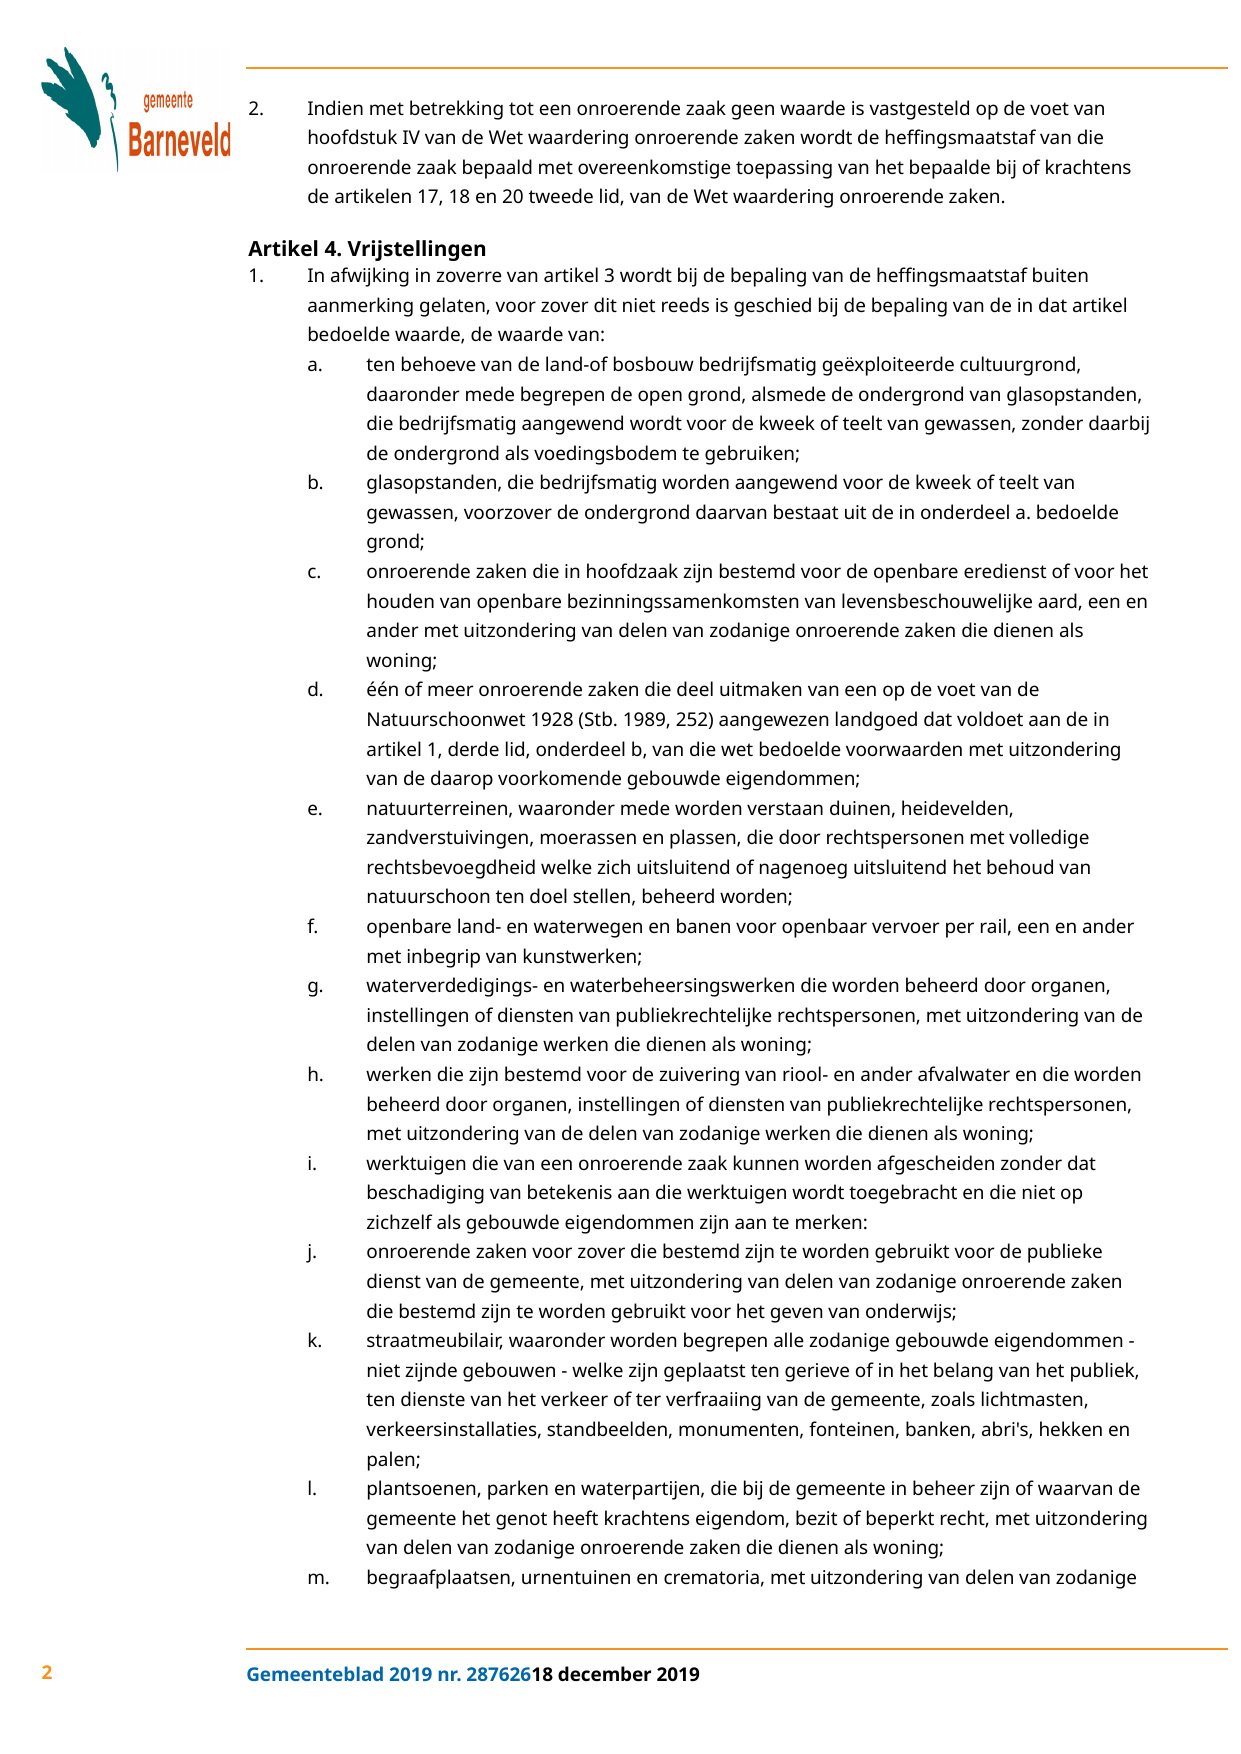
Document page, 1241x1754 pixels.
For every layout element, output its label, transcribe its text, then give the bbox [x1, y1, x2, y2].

list waterverdedigings- en waterbeheersingswerken die worden beheerd door organen, instellingen of diensten van publiekrechtelijke rechtspersonen, met uitzondering van de delen van zodanige werken die dienen als woning; [307, 972, 1152, 1057]
list natuurterreinen, waaronder mede worden verstaan duinen, heidevelden, zandverstuivingen, moerassen en plassen, die door rechtspersonen met volledige rechtsbevoegdheid welke zich uitsluitend of nagenoeg uitsluitend het behoud van natuurschoon ten doel stellen, beheerd worden; [307, 795, 1152, 909]
list straatmeubilair, waaronder worden begrepen alle zodanige gebouwde eigendommen - niet zijnde gebouwen - welke zijn geplaatst ten gerieve of in het belang van het publiek, ten dienste van het verkeer of ter verfraaiing van de gemeente, zoals lichtmasten, verkeersinstallaties, standbeelden, monumenten, fonteinen, banken, abri's, hekken en palen; [307, 1327, 1152, 1471]
text Artikel 4. Vrijstellingen [248, 234, 1152, 262]
list glasopstanden, die bedrijfsmatig worden aangewend voor de kweek of teelt van gewassen, voorzover de ondergrond daarvan bestaat uit de in onderdeel a. bedoelde grond; [307, 469, 1152, 554]
list openbare land- en waterwegen en banen voor openbaar vervoer per rail, een en ander met inbegrip van kunstwerken; [307, 913, 1152, 968]
list onroerende zaken die in hoofdzaak zijn bestemd voor de openbare eredienst of voor het houden van openbare bezinningssamenkomsten van levensbeschouwelijke aard, een en ander met uitzondering van delen van zodanige onroerende zaken die dienen als woning; [307, 558, 1152, 673]
list In afwijking in zoverre van artikel 3 wordt bij de bepaling van de heffingsmaatstaf buiten aanmerking gelaten, voor zover dit niet reeds is geschied bij de bepaling van de in dat artikel bedoelde waarde, de waarde van: [248, 262, 1152, 347]
list ten behoeve van de land-of bosbouw bedrijfsmatig geëxploiteerde cultuurgrond, daaronder mede begrepen de open grond, alsmede de ondergrond van glasopstanden, die bedrijfsmatig aangewend wordt voor de kweek of teelt van gewassen, zonder daarbij de ondergrond als voedingsbodem te gebruiken; [307, 351, 1152, 466]
list werktuigen die van een onroerende zaak kunnen worden afgescheiden zonder dat beschadiging van betekenis aan die werktuigen wordt toegebracht en die niet op zichzelf als gebouwde eigendommen zijn aan te merken: [307, 1150, 1152, 1235]
list plantsoenen, parken en waterpartijen, die bij de gemeente in beheer zijn of waarvan de gemeente het genot heeft krachtens eigendom, bezit of beperkt recht, met uitzondering van delen van zodanige onroerende zaken die dienen als woning; [307, 1475, 1152, 1560]
list begraafplaatsen, urnentuinen en crematoria, met uitzondering van delen van zodanige [307, 1564, 1152, 1590]
list onroerende zaken voor zover die bestemd zijn te worden gebruikt voor de publieke dienst van de gemeente, met uitzondering van delen van zodanige onroerende zaken die bestemd zijn te worden gebruikt voor het geven van onderwijs; [307, 1239, 1152, 1323]
list Indien met betrekking tot een onroerende zaak geen waarde is vastgesteld op de voet van hoofdstuk IV van de Wet waardering onroerende zaken wordt de heffingsmaatstaf van die onroerende zaak bepaald met overeenkomstige toepassing van het bepaalde bij of krachtens de artikelen 17, 18 en 20 tweede lid, van de Wet waardering onroerende zaken. [248, 95, 1152, 209]
list werken die zijn bestemd voor de zuivering van riool- en ander afvalwater en die worden beheerd door organen, instellingen of diensten van publiekrechtelijke rechtspersonen, met uitzondering van de delen van zodanige werken die dienen als woning; [307, 1061, 1152, 1146]
picture [41, 47, 231, 172]
list één of meer onroerende zaken die deel uitmaken van een op de voet van de Natuurschoonwet 1928 (Stb. 1989, 252) aangewezen landgoed dat voldoet aan de in artikel 1, derde lid, onderdeel b, van die wet bedoelde voorwaarden met uitzondering van de daarop voorkomende gebouwde eigendommen; [307, 677, 1152, 791]
